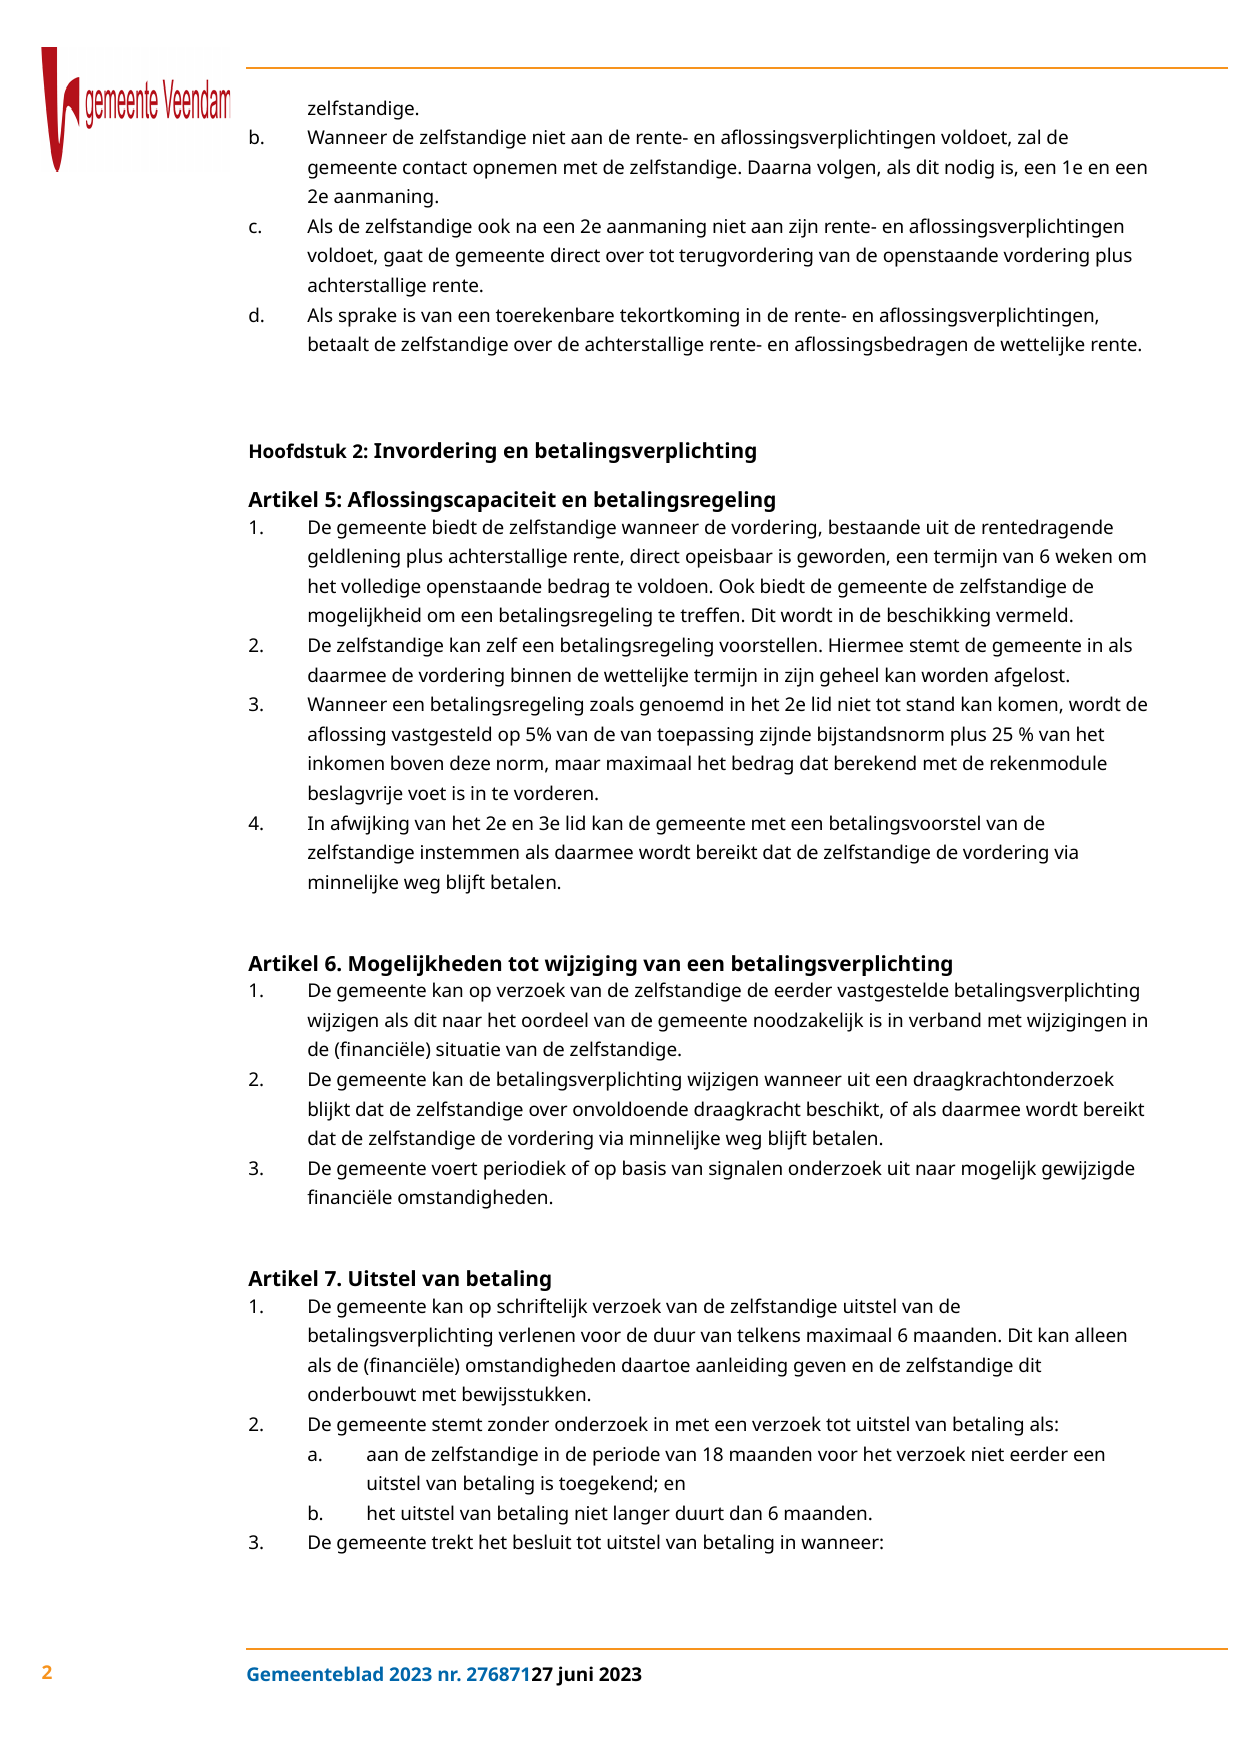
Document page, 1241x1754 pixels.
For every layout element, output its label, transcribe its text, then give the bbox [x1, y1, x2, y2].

list De zelfstandige kan zelf een betalingsregeling voorstellen. Hiermee stemt de gemeente in als daarmee de vordering binnen de wettelijke termijn in zijn geheel kan worden afgelost. [248, 632, 1152, 688]
list Wanneer een betalingsregeling zoals genoemd in het 2e lid niet tot stand kan komen, wordt de aflossing vastgesteld op 5% van de van toepassing zijnde bijstandsnorm plus 25 % van het inkomen boven deze norm, maar maximaal het bedrag dat berekend met de rekenmodule beslagvrije voet is in te vorderen. [248, 691, 1152, 806]
list De gemeente kan op schriftelijk verzoek van de zelfstandige uitstel van de betalingsverplichting verlenen voor de duur van telkens maximaal 6 maanden. Dit kan alleen als de (financiële) omstandigheden daartoe aanleiding geven en de zelfstandige dit onderbouwt met bewijsstukken. [248, 1293, 1152, 1407]
list De gemeente kan op verzoek van de zelfstandige de eerder vastgestelde betalingsverplichting wijzigen als dit naar het oordeel van de gemeente noodzakelijk is in verband met wijzigingen in de (financiële) situatie van de zelfstandige. [248, 977, 1152, 1062]
text Hoofdstuk 2: Invordering en betalingsverplichting [248, 436, 1152, 465]
list aan de zelfstandige in de periode van 18 maanden voor het verzoek niet eerder een uitstel van betaling is toegekend; en [307, 1441, 1152, 1496]
list Wanneer de zelfstandige niet aan de rente- en aflossingsverplichtingen voldoet, zal de gemeente contact opnemen met de zelfstandige. Daarna volgen, als dit nodig is, een 1e en een 2e aanmaning. [248, 124, 1152, 209]
picture [41, 47, 231, 172]
list De gemeente kan de betalingsverplichting wijzigen wanneer uit een draagkrachtonderzoek blijkt dat de zelfstandige over onvoldoende draagkracht beschikt, of als daarmee wordt bereikt dat de zelfstandige de vordering via minnelijke weg blijft betalen. [248, 1066, 1152, 1151]
list De gemeente trekt het besluit tot uitstel van betaling in wanneer: [248, 1529, 1152, 1555]
list De gemeente stemt zonder onderzoek in met een verzoek tot uitstel van betaling als: [248, 1411, 1152, 1437]
text Artikel 6. Mogelijkheden tot wijziging van een betalingsverplichting [248, 949, 1152, 977]
list De gemeente biedt de zelfstandige wanneer de vordering, bestaande uit de rentedragende geldlening plus achterstallige rente, direct opeisbaar is geworden, een termijn van 6 weken om het volledige openstaande bedrag te voldoen. Ook biedt de gemeente de zelfstandige de mogelijkheid om een betalingsregeling te treffen. Dit wordt in de beschikking vermeld. [248, 514, 1152, 628]
list zelfstandige. [248, 95, 1152, 121]
list Als sprake is van een toerekenbare tekortkoming in de rente- en aflossingsverplichtingen, betaalt de zelfstandige over de achterstallige rente- en aflossingsbedragen de wettelijke rente. [248, 302, 1152, 357]
text Artikel 5: Aflossingscapaciteit en betalingsregeling [248, 486, 1152, 514]
list In afwijking van het 2e en 3e lid kan de gemeente met een betalingsvoorstel van de zelfstandige instemmen als daarmee wordt bereikt dat de zelfstandige de vordering via minnelijke weg blijft betalen. [248, 810, 1152, 895]
list De gemeente voert periodiek of op basis van signalen onderzoek uit naar mogelijk gewijzigde financiële omstandigheden. [248, 1155, 1152, 1210]
list het uitstel van betaling niet langer duurt dan 6 maanden. [307, 1500, 1152, 1526]
list Als de zelfstandige ook na een 2e aanmaning niet aan zijn rente- en aflossingsverplichtingen voldoet, gaat de gemeente direct over tot terugvordering van de openstaande vordering plus achterstallige rente. [248, 213, 1152, 298]
text Artikel 7. Uitstel van betaling [248, 1264, 1152, 1293]
